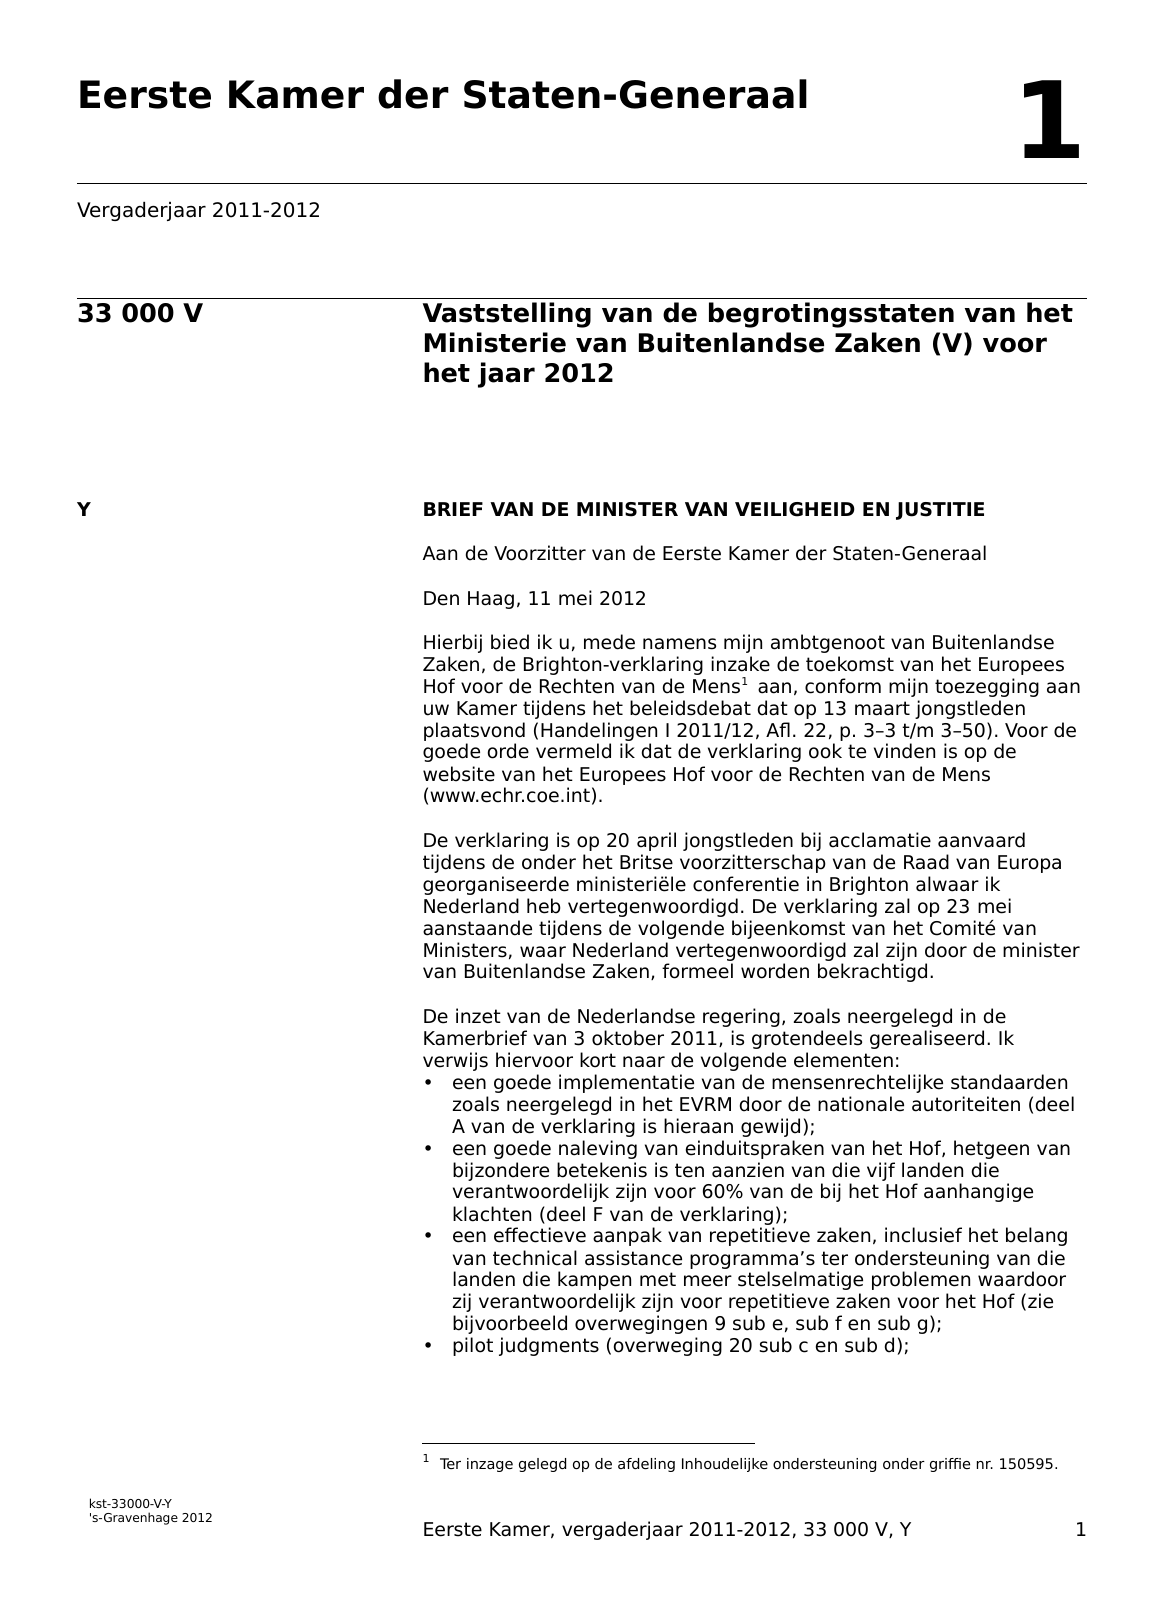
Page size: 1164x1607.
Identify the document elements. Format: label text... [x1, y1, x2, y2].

subtitle 33 000 V Vaststelling van de begrotingsstaten van het Ministerie van Buitenlandse Zaken (V) voor het jaar 2012 [77, 299, 1087, 388]
text • een goede implementatie van de mensenrechtelijke standaarden zoals neergelegd in het EVRM door de nationale autoriteiten (deel A van de verklaring is hieraan gewijd); [422, 1072, 1087, 1137]
text kst-33000-V-Y [88, 1497, 323, 1511]
text Ter inzage gelegd op de afdeling Inhoudelijke ondersteuning onder griffie nr. 150595. [422, 1452, 1087, 1474]
text De verklaring is op 20 april jongstleden bij acclamatie aanvaard tijdens de onder het Britse voorzitterschap van de Raad van Europa georganiseerde ministeriële conferentie in Brighton alwaar ik Nederland heb vertegenwoordigd. De verklaring zal op 23 mei aanstaande tijdens de volgende bijeenkomst van het Comité van Ministers, waar Nederland vertegenwoordigd zal zijn door de minister van Buitenlandse Zaken, formeel worden bekrachtigd. [422, 829, 1087, 983]
text Den Haag, 11 mei 2012 [422, 587, 1087, 609]
table_header Eerste Kamer der Staten-Generaal [77, 59, 886, 183]
table_header 1 [886, 59, 1087, 183]
text • pilot judgments (overweging 20 sub c en sub d); [422, 1335, 1087, 1357]
text • een effectieve aanpak van repetitieve zaken, inclusief het belang van technical assistance programma’s ter ondersteuning van die landen die kampen met meer stelselmatige problemen waardoor zij verantwoordelijk zijn voor repetitieve zaken voor het Hof (zie bijvoorbeeld overwegingen 9 sub e, sub f en sub g); [422, 1225, 1087, 1335]
subtitle Y BRIEF VAN DE MINISTER VAN VEILIGHEID EN JUSTITIE [77, 499, 1087, 521]
text De inzet van de Nederlandse regering, zoals neergelegd in de Kamerbrief van 3 oktober 2011, is grotendeels gerealiseerd. Ik verwijs hiervoor kort naar de volgende elementen: [422, 1006, 1087, 1072]
text • een goede naleving van einduitspraken van het Hof, hetgeen van bijzondere betekenis is ten aanzien van die vijf landen die verantwoordelijk zijn voor 60% van de bij het Hof aanhangige klachten (deel F van de verklaring); [422, 1137, 1087, 1225]
table_cell Vergaderjaar 2011-2012 [77, 184, 1087, 298]
text Aan de Voorzitter van de Eerste Kamer der Staten-Generaal [422, 543, 1087, 565]
text 's-Gravenhage 2012 [88, 1511, 323, 1525]
text Hierbij bied ik u, mede namens mijn ambtgenoot van Buitenlandse Zaken, de Brighton-verklaring inzake de toekomst van het Europees Hof voor de Rechten van de Mens aan, conform mijn toezegging aan uw Kamer tijdens het beleidsdebat dat op 13 maart jongstleden plaatsvond (Handelingen I 2011/12, Afl. 22, p. 3–3 t/m 3–50). Voor de goede orde vermeld ik dat de verklaring ook te vinden is op de website van het Europees Hof voor de Rechten van de Mens (www.echr.coe.int). [422, 632, 1087, 807]
